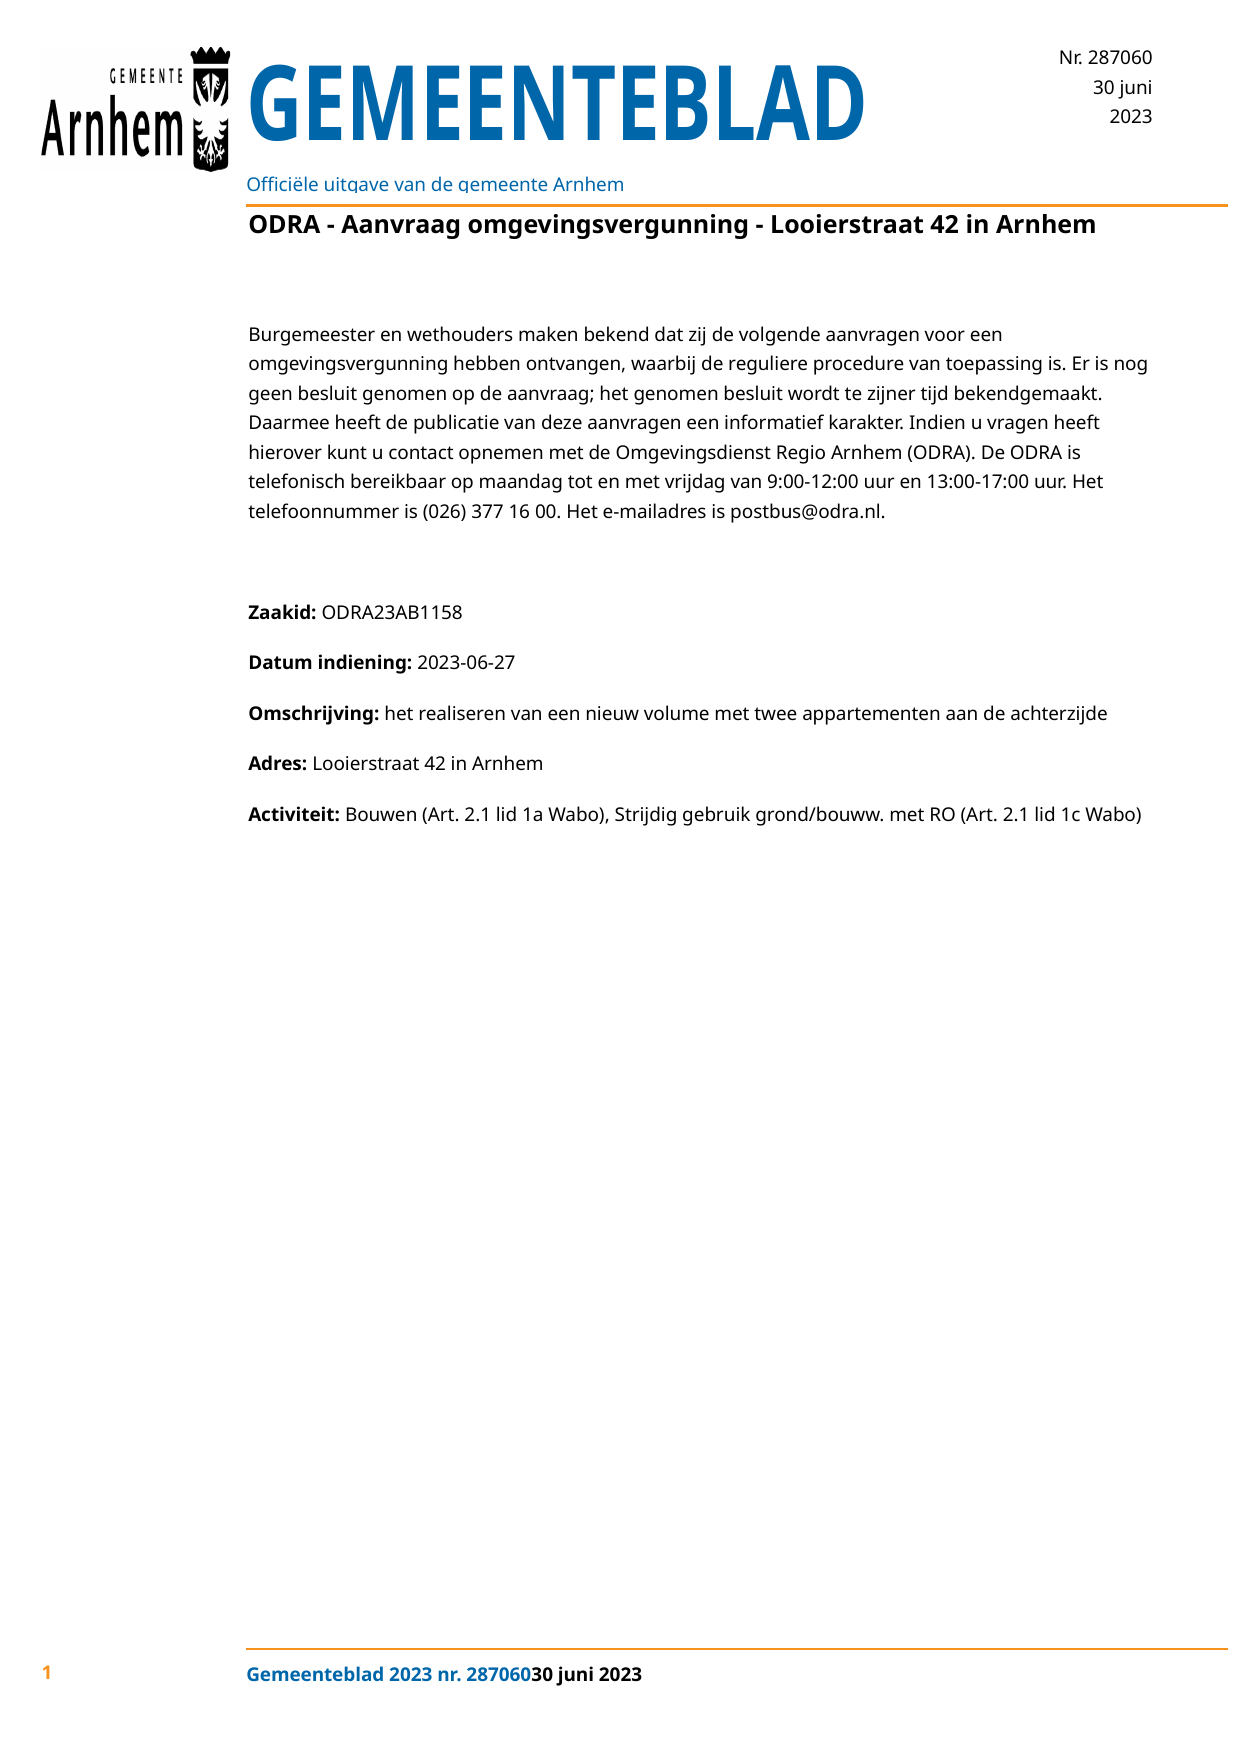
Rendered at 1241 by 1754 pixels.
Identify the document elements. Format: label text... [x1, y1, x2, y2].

text Adres: Looierstraat 42 in Arnhem [248, 750, 1152, 776]
text ODRA - Aanvraag omgevingsvergunning - Looierstraat 42 in Arnhem [248, 207, 1152, 241]
picture [41, 47, 231, 172]
text Datum indiening: 2023-06-27 [248, 649, 1152, 675]
text Burgemeester en wethouders maken bekend dat zij de volgende aanvragen voor een omgevingsvergunning hebben ontvangen, waarbij de reguliere procedure van toepassing is. Er is nog geen besluit genomen op de aanvraag; het genomen besluit wordt te zijner tijd bekendgemaakt. Daarmee heeft de publicatie van deze aanvragen een informatief karakter. Indien u vragen heeft hierover kunt u contact opnemen met de Omgevingsdienst Regio Arnhem (ODRA). De ODRA is telefonisch bereikbaar op maandag tot en met vrijdag van 9:00-12:00 uur en 13:00-17:00 uur. Het telefoonnummer is (026) 377 16 00. Het e-mailadres is postbus@odra.nl. [248, 321, 1152, 524]
text Omschrijving: het realiseren van een nieuw volume met twee appartementen aan de achterzijde [248, 700, 1152, 726]
text Zaakid: ODRA23AB1158 [248, 599, 1152, 625]
text Activiteit: Bouwen (Art. 2.1 lid 1a Wabo), Strijdig gebruik grond/bouww. met RO (Art. 2.1 lid 1c Wabo) [248, 801, 1152, 826]
